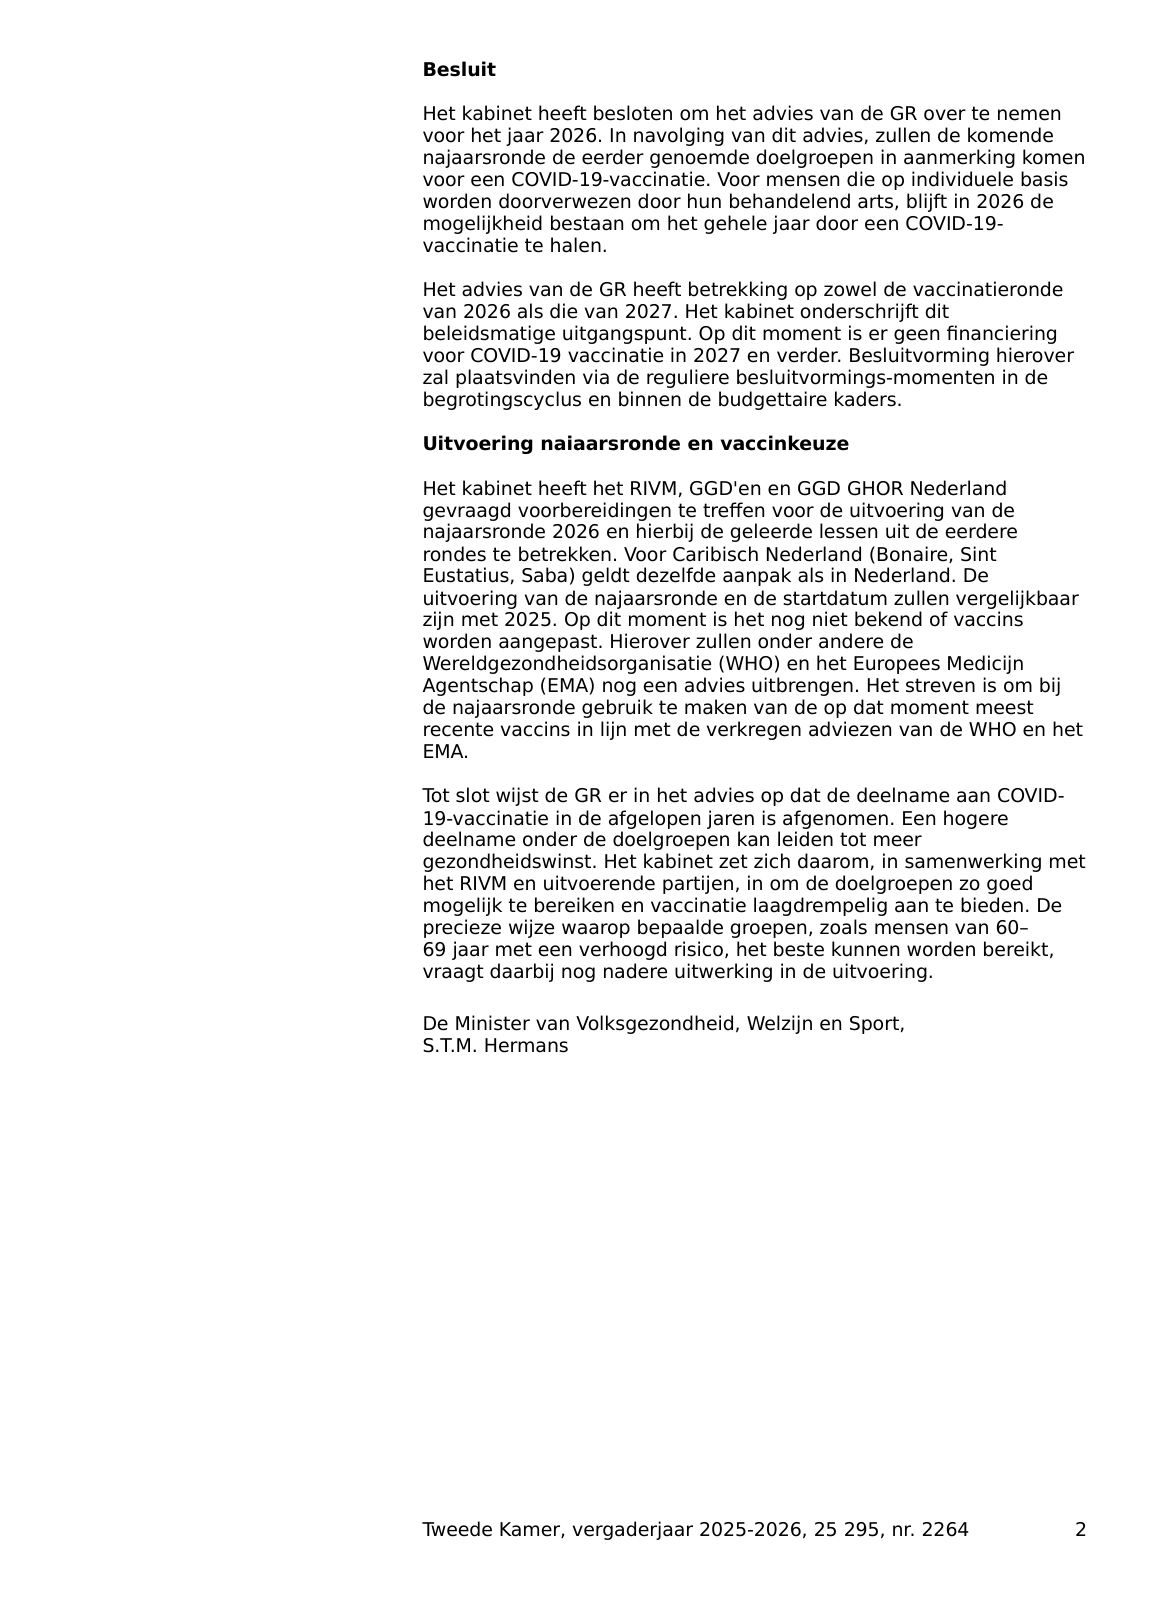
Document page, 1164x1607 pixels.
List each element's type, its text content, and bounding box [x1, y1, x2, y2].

text Het kabinet heeft het RIVM, GGD'en en GGD GHOR Nederland gevraagd voorbereidingen te treffen voor de uitvoering van de najaarsronde 2026 en hierbij de geleerde lessen uit de eerdere rondes te betrekken. Voor Caribisch Nederland (Bonaire, Sint Eustatius, Saba) geldt dezelfde aanpak als in Nederland. De uitvoering van de najaarsronde en de startdatum zullen vergelijkbaar zijn met 2025. Op dit moment is het nog niet bekend of vaccins worden aangepast. Hierover zullen onder andere de Wereldgezondheidsorganisatie (WHO) en het Europees Medicijn Agentschap (EMA) nog een advies uitbrengen. Het streven is om bij de najaarsronde gebruik te maken van de op dat moment meest recente vaccins in lijn met de verkregen adviezen van de WHO en het EMA. [422, 477, 1087, 763]
text De Minister van Volksgezondheid, Welzijn en Sport, S.T.M. Hermans [422, 1013, 1087, 1057]
text Tot slot wijst de GR er in het advies op dat de deelname aan COVID-19-vaccinatie in de afgelopen jaren is afgenomen. Een hogere deelname onder de doelgroepen kan leiden tot meer gezondheidswinst. Het kabinet zet zich daarom, in samenwerking met het RIVM en uitvoerende partijen, in om de doelgroepen zo goed mogelijk te bereiken en vaccinatie laagdrempelig aan te bieden. De precieze wijze waarop bepaalde groepen, zoals mensen van 60–69 jaar met een verhoogd risico, het beste kunnen worden bereikt, vraagt daarbij nog nadere uitwerking in de uitvoering. [422, 785, 1087, 983]
text Het kabinet heeft besloten om het advies van de GR over te nemen voor het jaar 2026. In navolging van dit advies, zullen de komende najaarsronde de eerder genoemde doelgroepen in aanmerking komen voor een COVID-19-vaccinatie. Voor mensen die op individuele basis worden doorverwezen door hun behandelend arts, blijft in 2026 de mogelijkheid bestaan om het gehele jaar door een COVID-19-vaccinatie te halen. [422, 103, 1087, 257]
subtitle Besluit [422, 59, 1087, 81]
subtitle Uitvoering naiaarsronde en vaccinkeuze [422, 433, 1087, 455]
text Het advies van de GR heeft betrekking op zowel de vaccinatieronde van 2026 als die van 2027. Het kabinet onderschrijft dit beleidsmatige uitgangspunt. Op dit moment is er geen financiering voor COVID-19 vaccinatie in 2027 en verder. Besluitvorming hierover zal plaatsvinden via de reguliere besluitvormings-momenten in de begrotingscyclus en binnen de budgettaire kaders. [422, 279, 1087, 411]
